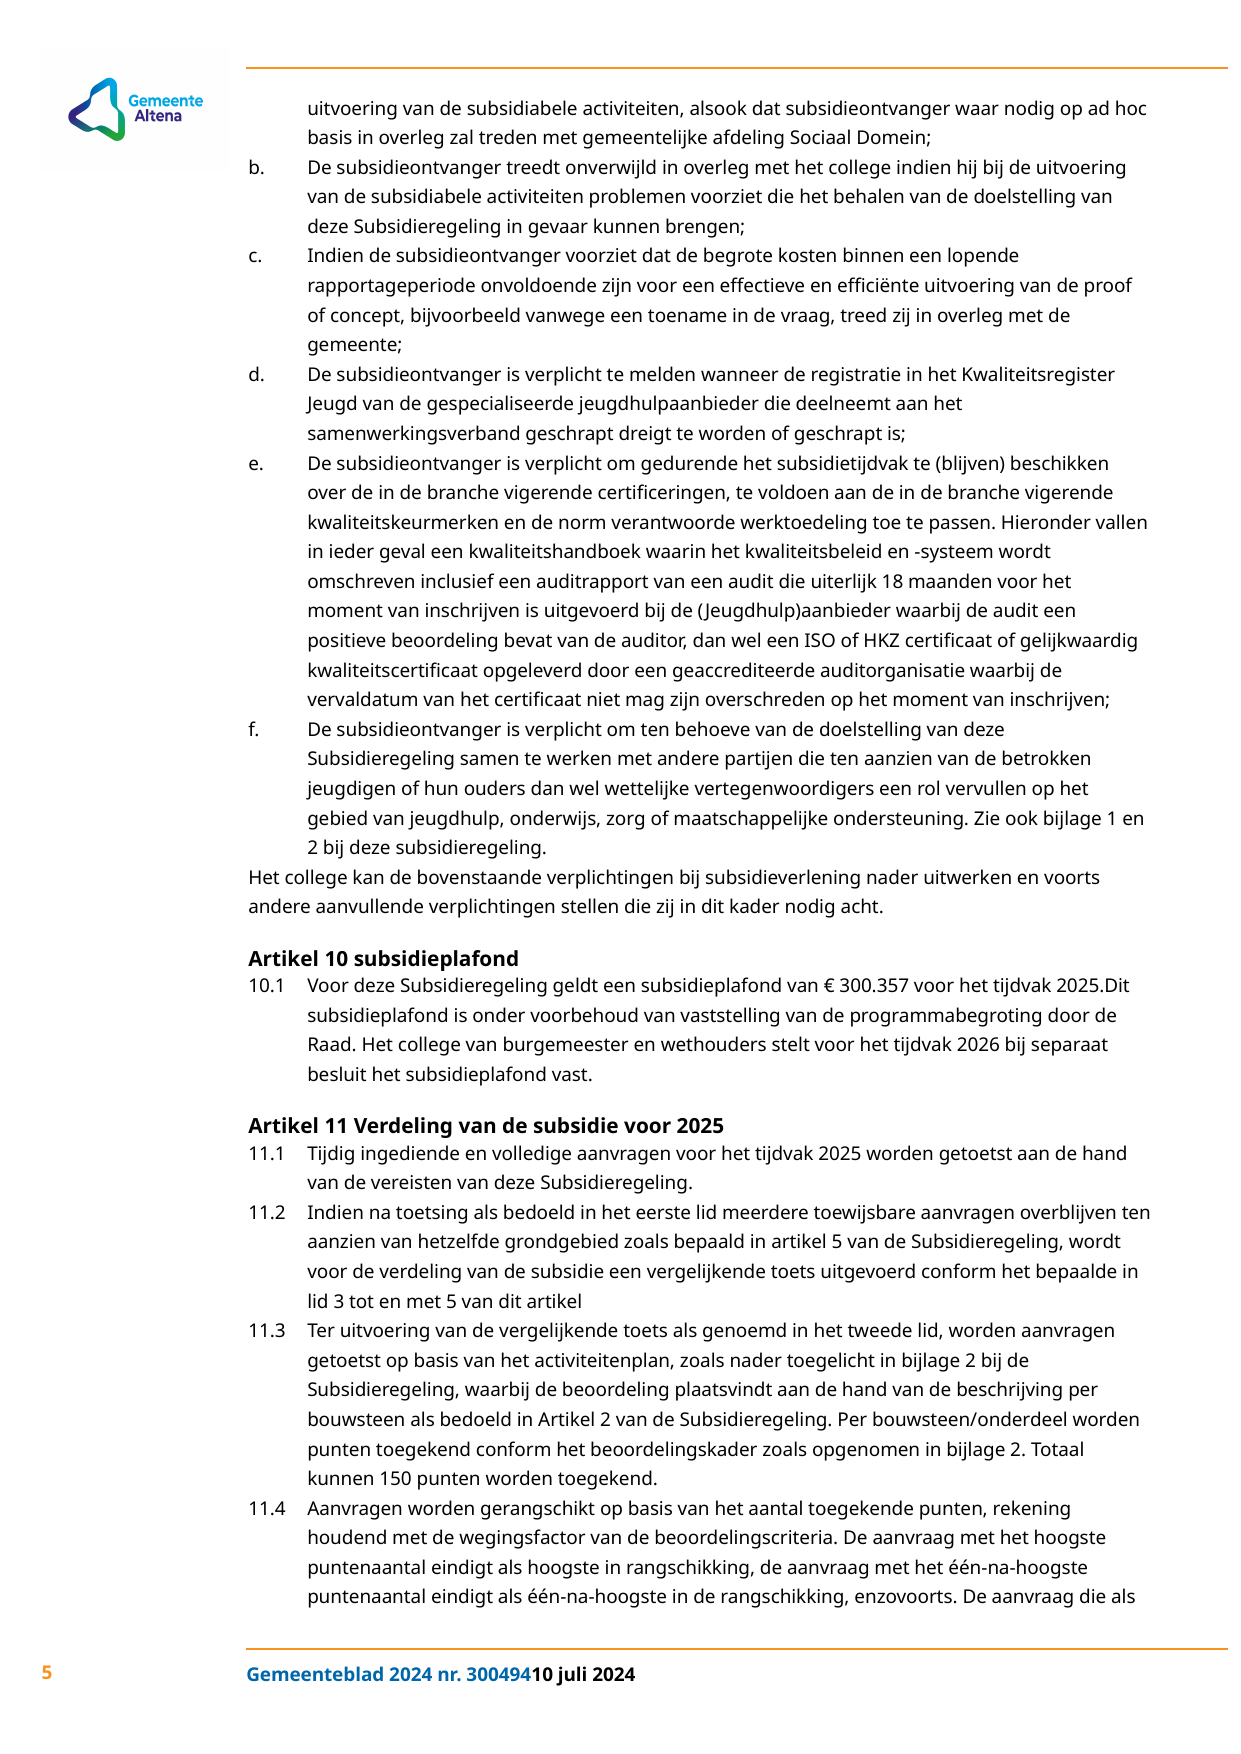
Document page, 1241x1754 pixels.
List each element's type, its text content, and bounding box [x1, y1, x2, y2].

text Artikel 10 subsidieplafond [248, 944, 1152, 972]
list Ter uitvoering van de vergelijkende toets als genoemd in het tweede lid, worden aanvragen getoetst op basis van het activiteitenplan, zoals nader toegelicht in bijlage 2 bij de Subsidieregeling, waarbij de beoordeling plaatsvindt aan de hand van de beschrijving per bouwsteen als bedoeld in Artikel 2 van de Subsidieregeling. Per bouwsteen/onderdeel worden punten toegekend conform het beoordelingskader zoals opgenomen in bijlage 2. Totaal kunnen 150 punten worden toegekend. [248, 1317, 1152, 1491]
list De subsidieontvanger is verplicht om ten behoeve van de doelstelling van deze Subsidieregeling samen te werken met andere partijen die ten aanzien van de betrokken jeugdigen of hun ouders dan wel wettelijke vertegenwoordigers een rol vervullen op het gebied van jeugdhulp, onderwijs, zorg of maatschappelijke ondersteuning. Zie ook bijlage 1 en 2 bij deze subsidieregeling. [248, 716, 1152, 860]
list Indien de subsidieontvanger voorziet dat de begrote kosten binnen een lopende rapportageperiode onvoldoende zijn voor een effectieve en efficiënte uitvoering van de proof of concept, bijvoorbeeld vanwege een toename in de vraag, treed zij in overleg met de gemeente; [248, 243, 1152, 357]
text Het college kan de bovenstaande verplichtingen bij subsidieverlening nader uitwerken en voorts andere aanvullende verplichtingen stellen die zij in dit kader nodig acht. [248, 864, 1152, 919]
list Aanvragen worden gerangschikt op basis van het aantal toegekende punten, rekening houdend met de wegingsfactor van de beoordelingscriteria. De aanvraag met het hoogste puntenaantal eindigt als hoogste in rangschikking, de aanvraag met het één-na-hoogste puntenaantal eindigt als één-na-hoogste in de rangschikking, enzovoorts. De aanvraag die als [248, 1495, 1152, 1609]
text Artikel 11 Verdeling van de subsidie voor 2025 [248, 1112, 1152, 1140]
list De subsidieontvanger treedt onverwijld in overleg met het college indien hij bij de uitvoering van de subsidiabele activiteiten problemen voorziet die het behalen van de doelstelling van deze Subsidieregeling in gevaar kunnen brengen; [248, 154, 1152, 239]
list De subsidieontvanger is verplicht om gedurende het subsidietijdvak te (blijven) beschikken over de in de branche vigerende certificeringen, te voldoen aan de in de branche vigerende kwaliteitskeurmerken en de norm verantwoorde werktoedeling toe te passen. Hieronder vallen in ieder geval een kwaliteitshandboek waarin het kwaliteitsbeleid en -systeem wordt omschreven inclusief een auditrapport van een audit die uiterlijk 18 maanden voor het moment van inschrijven is uitgevoerd bij de (Jeugdhulp)aanbieder waarbij de audit een positieve beoordeling bevat van de auditor, dan wel een ISO of HKZ certificaat of gelijkwaardig kwaliteitscertificaat opgeleverd door een geaccrediteerde auditorganisatie waarbij de vervaldatum van het certificaat niet mag zijn overschreden op het moment van inschrijven; [248, 450, 1152, 712]
list uitvoering van de subsidiabele activiteiten, alsook dat subsidieontvanger waar nodig op ad hoc basis in overleg zal treden met gemeentelijke afdeling Sociaal Domein; [248, 95, 1152, 150]
picture [41, 47, 231, 172]
list Indien na toetsing als bedoeld in het eerste lid meerdere toewijsbare aanvragen overblijven ten aanzien van hetzelfde grondgebied zoals bepaald in artikel 5 van de Subsidieregeling, wordt voor de verdeling van de subsidie een vergelijkende toets uitgevoerd conform het bepaalde in lid 3 tot en met 5 van dit artikel [248, 1199, 1152, 1314]
list Tijdig ingediende en volledige aanvragen voor het tijdvak 2025 worden getoetst aan de hand van de vereisten van deze Subsidieregeling. [248, 1140, 1152, 1195]
list De subsidieontvanger is verplicht te melden wanneer de registratie in het Kwaliteitsregister Jeugd van de gespecialiseerde jeugdhulpaanbieder die deelneemt aan het samenwerkingsverband geschrapt dreigt te worden of geschrapt is; [248, 361, 1152, 446]
list Voor deze Subsidieregeling geldt een subsidieplafond van € 300.357 voor het tijdvak 2025.Dit subsidieplafond is onder voorbehoud van vaststelling van de programmabegroting door de Raad. Het college van burgemeester en wethouders stelt voor het tijdvak 2026 bij separaat besluit het subsidieplafond vast. [248, 972, 1152, 1087]
